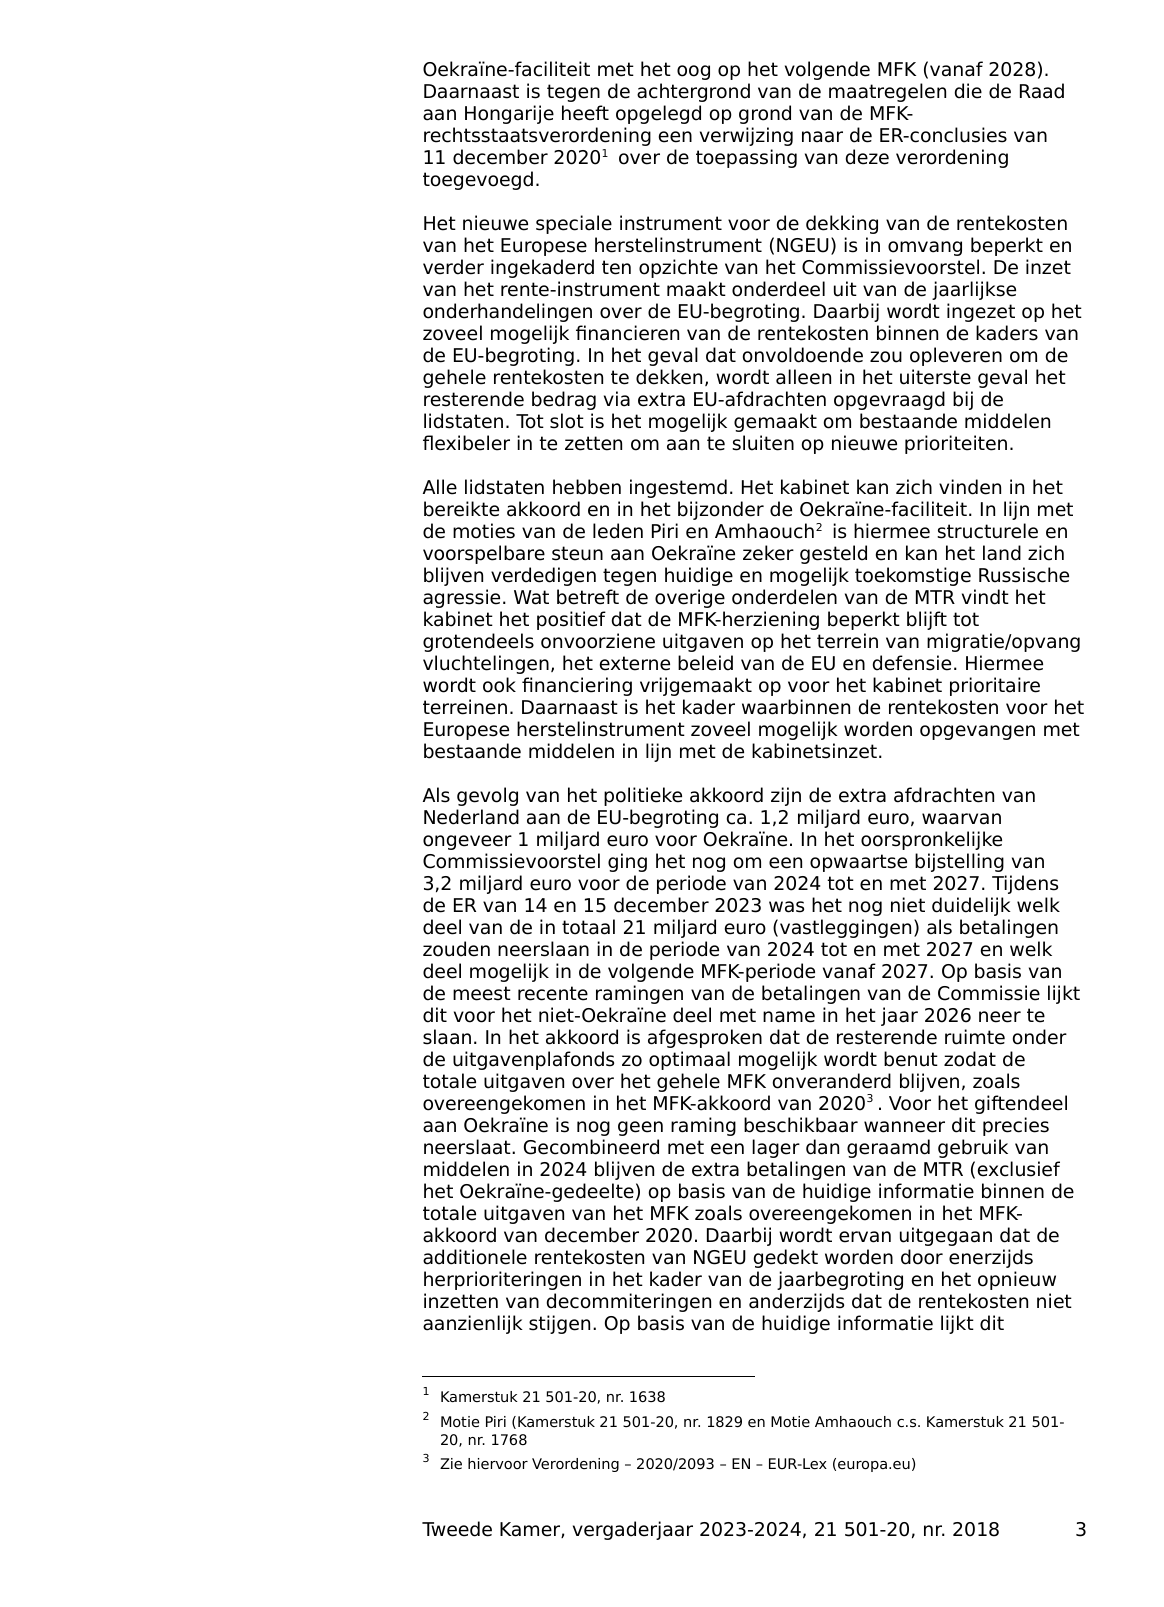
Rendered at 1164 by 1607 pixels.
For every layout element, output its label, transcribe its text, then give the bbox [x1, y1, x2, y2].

text Alle lidstaten hebben ingestemd. Het kabinet kan zich vinden in het bereikte akkoord en in het bijzonder de Oekraïne-faciliteit. In lijn met de moties van de leden Piri en Amhaouch is hiermee structurele en voorspelbare steun aan Oekraïne zeker gesteld en kan het land zich blijven verdedigen tegen huidige en mogelijk toekomstige Russische agressie. Wat betreft de overige onderdelen van de MTR vindt het kabinet het positief dat de MFK-herziening beperkt blijft tot grotendeels onvoorziene uitgaven op het terrein van migratie/opvang vluchtelingen, het externe beleid van de EU en defensie. Hiermee wordt ook financiering vrijgemaakt op voor het kabinet prioritaire terreinen. Daarnaast is het kader waarbinnen de rentekosten voor het Europese herstelinstrument zoveel mogelijk worden opgevangen met bestaande middelen in lijn met de kabinetsinzet. [422, 477, 1087, 763]
text Als gevolg van het politieke akkoord zijn de extra afdrachten van Nederland aan de EU-begroting ca. 1,2 miljard euro, waarvan ongeveer 1 miljard euro voor Oekraïne. In het oorspronkelijke Commissievoorstel ging het nog om een opwaartse bijstelling van 3,2 miljard euro voor de periode van 2024 tot en met 2027. Tijdens de ER van 14 en 15 december 2023 was het nog niet duidelijk welk deel van de in totaal 21 miljard euro (vastleggingen) als betalingen zouden neerslaan in de periode van 2024 tot en met 2027 en welk deel mogelijk in de volgende MFK-periode vanaf 2027. Op basis van de meest recente ramingen van de betalingen van de Commissie lijkt dit voor het niet-Oekraïne deel met name in het jaar 2026 neer te slaan. In het akkoord is afgesproken dat de resterende ruimte onder de uitgavenplafonds zo optimaal mogelijk wordt benut zodat de totale uitgaven over het gehele MFK onveranderd blijven, zoals overeengekomen in het MFK-akkoord van 2020. Voor het giftendeel aan Oekraïne is nog geen raming beschikbaar wanneer dit precies neerslaat. Gecombineerd met een lager dan geraamd gebruik van middelen in 2024 blijven de extra betalingen van de MTR (exclusief het Oekraïne-gedeelte) op basis van de huidige informatie binnen de totale uitgaven van het MFK zoals overeengekomen in het MFK-akkoord van december 2020. Daarbij wordt ervan uitgegaan dat de additionele rentekosten van NGEU gedekt worden door enerzijds herprioriteringen in het kader van de jaarbegroting en het opnieuw inzetten van decommiteringen en anderzijds dat de rentekosten niet aanzienlijk stijgen. Op basis van de huidige informatie lijkt dit [422, 785, 1087, 1334]
text Kamerstuk 21 501-20, nr. 1638 [422, 1385, 1087, 1407]
text Zie hiervoor Verordening – 2020/2093 – EN – EUR-Lex (europa.eu) [422, 1452, 1087, 1474]
text Motie Piri (Kamerstuk 21 501-20, nr. 1829 en Motie Amhaouch c.s. Kamerstuk 21 501-20, nr. 1768 [422, 1410, 1087, 1449]
text Het nieuwe speciale instrument voor de dekking van de rentekosten van het Europese herstelinstrument (NGEU) is in omvang beperkt en verder ingekaderd ten opzichte van het Commissievoorstel. De inzet van het rente-instrument maakt onderdeel uit van de jaarlijkse onderhandelingen over de EU-begroting. Daarbij wordt ingezet op het zoveel mogelijk financieren van de rentekosten binnen de kaders van de EU-begroting. In het geval dat onvoldoende zou opleveren om de gehele rentekosten te dekken, wordt alleen in het uiterste geval het resterende bedrag via extra EU-afdrachten opgevraagd bij de lidstaten. Tot slot is het mogelijk gemaakt om bestaande middelen flexibeler in te zetten om aan te sluiten op nieuwe prioriteiten. [422, 213, 1087, 455]
text Oekraïne-faciliteit met het oog op het volgende MFK (vanaf 2028). Daarnaast is tegen de achtergrond van de maatregelen die de Raad aan Hongarije heeft opgelegd op grond van de MFK-rechtsstaatsverordening een verwijzing naar de ER-conclusies van 11 december 2020 over de toepassing van deze verordening toegevoegd. [422, 59, 1087, 191]
